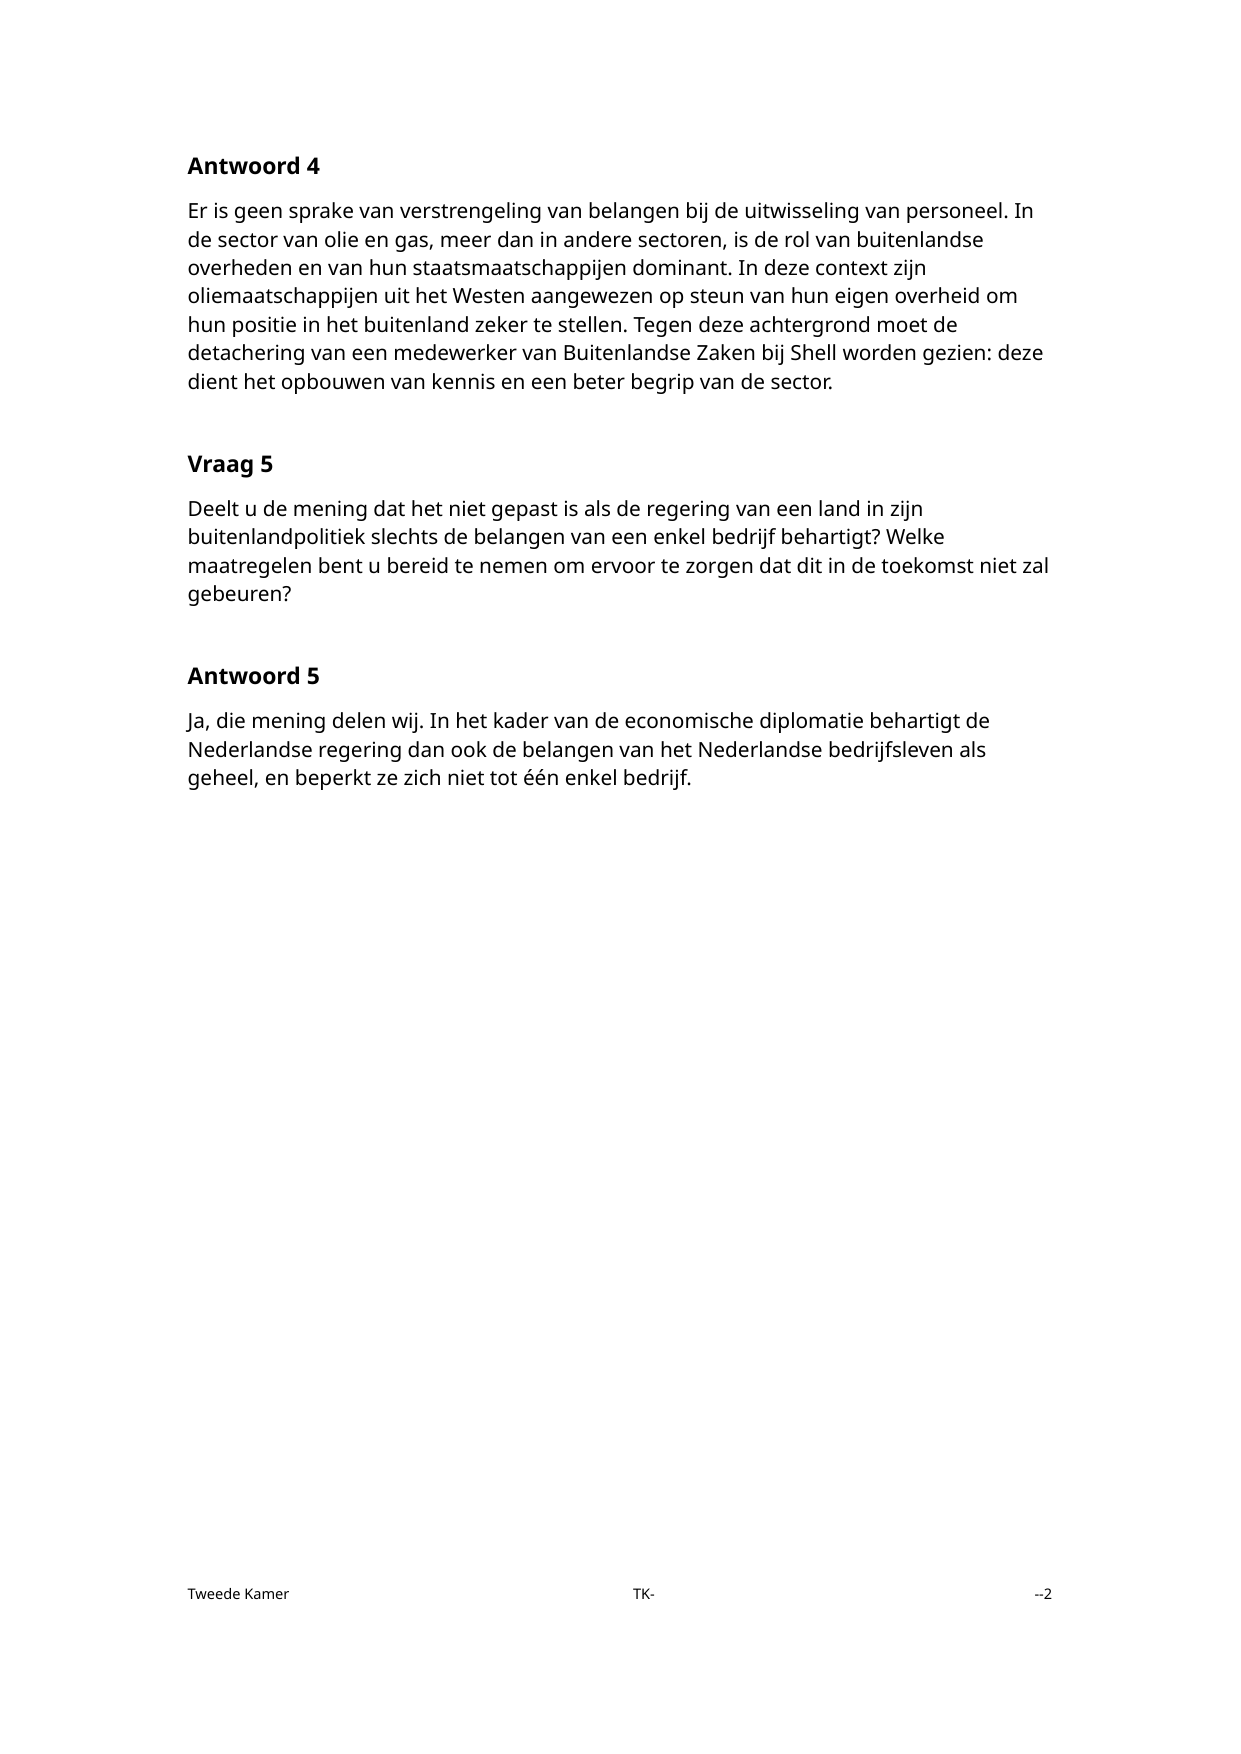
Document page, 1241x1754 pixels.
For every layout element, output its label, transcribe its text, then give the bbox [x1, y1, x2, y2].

subtitle Vraag 5 [187, 448, 1053, 479]
text Deelt u de mening dat het niet gepast is als de regering van een land in zijn buitenlandpolitiek slechts de belangen van een enkel bedrijf behartigt? Welke maatregelen bent u bereid te nemen om ervoor te zorgen dat dit in de toekomst niet zal gebeuren? [187, 494, 1053, 608]
text Ja, die mening delen wij. In het kader van de economische diplomatie behartigt de Nederlandse regering dan ook de belangen van het Nederlandse bedrijfsleven als geheel, en beperkt ze zich niet tot één enkel bedrijf. [187, 707, 1053, 792]
text Er is geen sprake van verstrengeling van belangen bij de uitwisseling van personeel. In de sector van olie en gas, meer dan in andere sectoren, is de rol van buitenlandse overheden en van hun staatsmaatschappijen dominant. In deze context zijn oliemaatschappijen uit het Westen aangewezen op steun van hun eigen overheid om hun positie in het buitenland zeker te stellen. Tegen deze achtergrond moet de detachering van een medewerker van Buitenlandse Zaken bij Shell worden gezien: deze dient het opbouwen van kennis en een beter begrip van de sector. [187, 196, 1053, 395]
subtitle Antwoord 4 [187, 150, 1053, 181]
subtitle Antwoord 5 [187, 660, 1053, 692]
